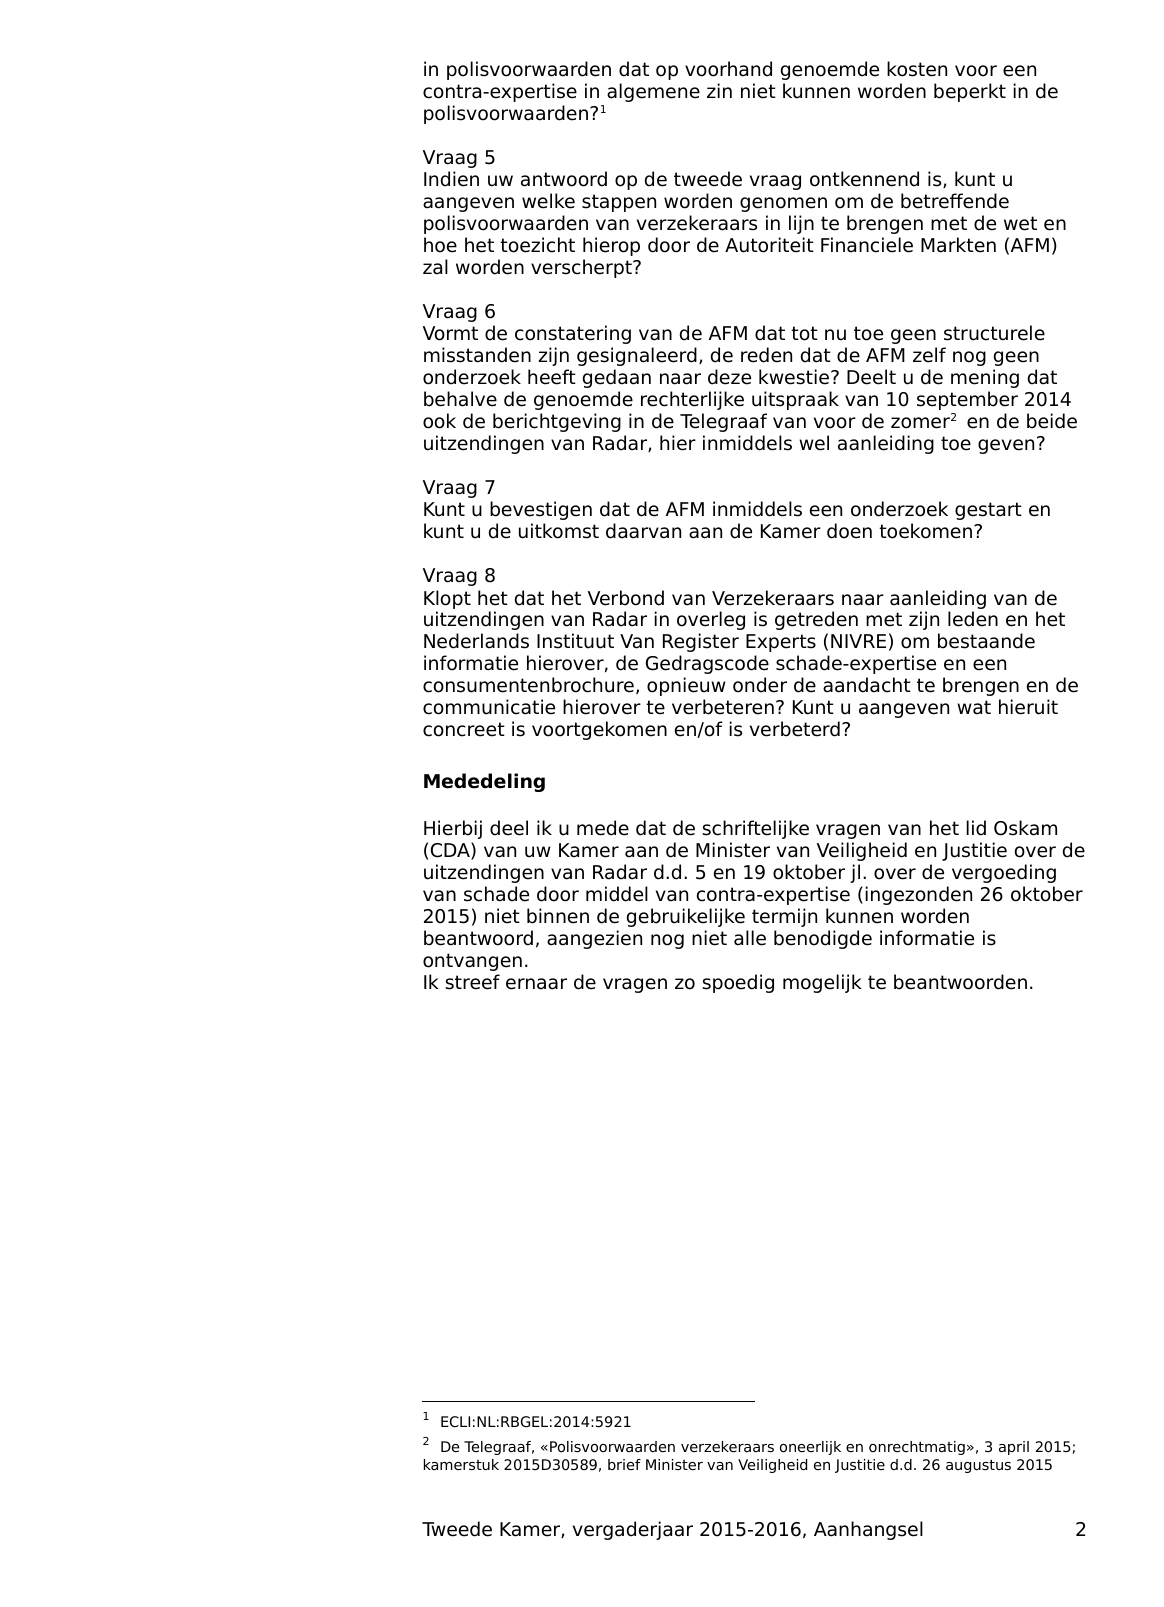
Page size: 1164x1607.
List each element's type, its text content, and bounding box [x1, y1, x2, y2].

text Vraag 7 [422, 477, 1087, 499]
text Klopt het dat het Verbond van Verzekeraars naar aanleiding van de uitzendingen van Radar in overleg is getreden met zijn leden en het Nederlands Instituut Van Register Experts (NIVRE) om bestaande informatie hierover, de Gedragscode schade-expertise en een consumentenbrochure, opnieuw onder de aandacht te brengen en de communicatie hierover te verbeteren? Kunt u aangeven wat hieruit concreet is voortgekomen en/of is verbeterd? [422, 587, 1087, 741]
text Hierbij deel ik u mede dat de schriftelijke vragen van het lid Oskam (CDA) van uw Kamer aan de Minister van Veiligheid en Justitie over de uitzendingen van Radar d.d. 5 en 19 oktober jl. over de vergoeding van schade door middel van contra-expertise (ingezonden 26 oktober 2015) niet binnen de gebruikelijke termijn kunnen worden beantwoord, aangezien nog niet alle benodigde informatie is ontvangen. [422, 818, 1087, 972]
text Indien uw antwoord op de tweede vraag ontkennend is, kunt u aangeven welke stappen worden genomen om de betreffende polisvoorwaarden van verzekeraars in lijn te brengen met de wet en hoe het toezicht hierop door de Autoriteit Financiele Markten (AFM) zal worden verscherpt? [422, 169, 1087, 279]
text Kunt u bevestigen dat de AFM inmiddels een onderzoek gestart en kunt u de uitkomst daarvan aan de Kamer doen toekomen? [422, 499, 1087, 543]
text De Telegraaf, «Polisvoorwaarden verzekeraars oneerlijk en onrechtmatig», 3 april 2015; [422, 1435, 1087, 1457]
subtitle Mededeling [422, 771, 1087, 793]
text ECLI:NL:RBGEL:2014:5921 [422, 1410, 1087, 1432]
text Vraag 6 [422, 301, 1087, 323]
text Ik streef ernaar de vragen zo spoedig mogelijk te beantwoorden. [422, 972, 1087, 994]
text Vormt de constatering van de AFM dat tot nu toe geen structurele misstanden zijn gesignaleerd, de reden dat de AFM zelf nog geen onderzoek heeft gedaan naar deze kwestie? Deelt u de mening dat behalve de genoemde rechterlijke uitspraak van 10 september 2014 ook de berichtgeving in de Telegraaf van voor de zomer en de beide uitzendingen van Radar, hier inmiddels wel aanleiding toe geven? [422, 323, 1087, 455]
text in polisvoorwaarden dat op voorhand genoemde kosten voor een contra-expertise in algemene zin niet kunnen worden beperkt in de polisvoorwaarden? [422, 59, 1087, 125]
text Vraag 5 [422, 147, 1087, 169]
text Vraag 8 [422, 565, 1087, 587]
text kamerstuk 2015D30589, brief Minister van Veiligheid en Justitie d.d. 26 augustus 2015 [422, 1457, 1087, 1474]
